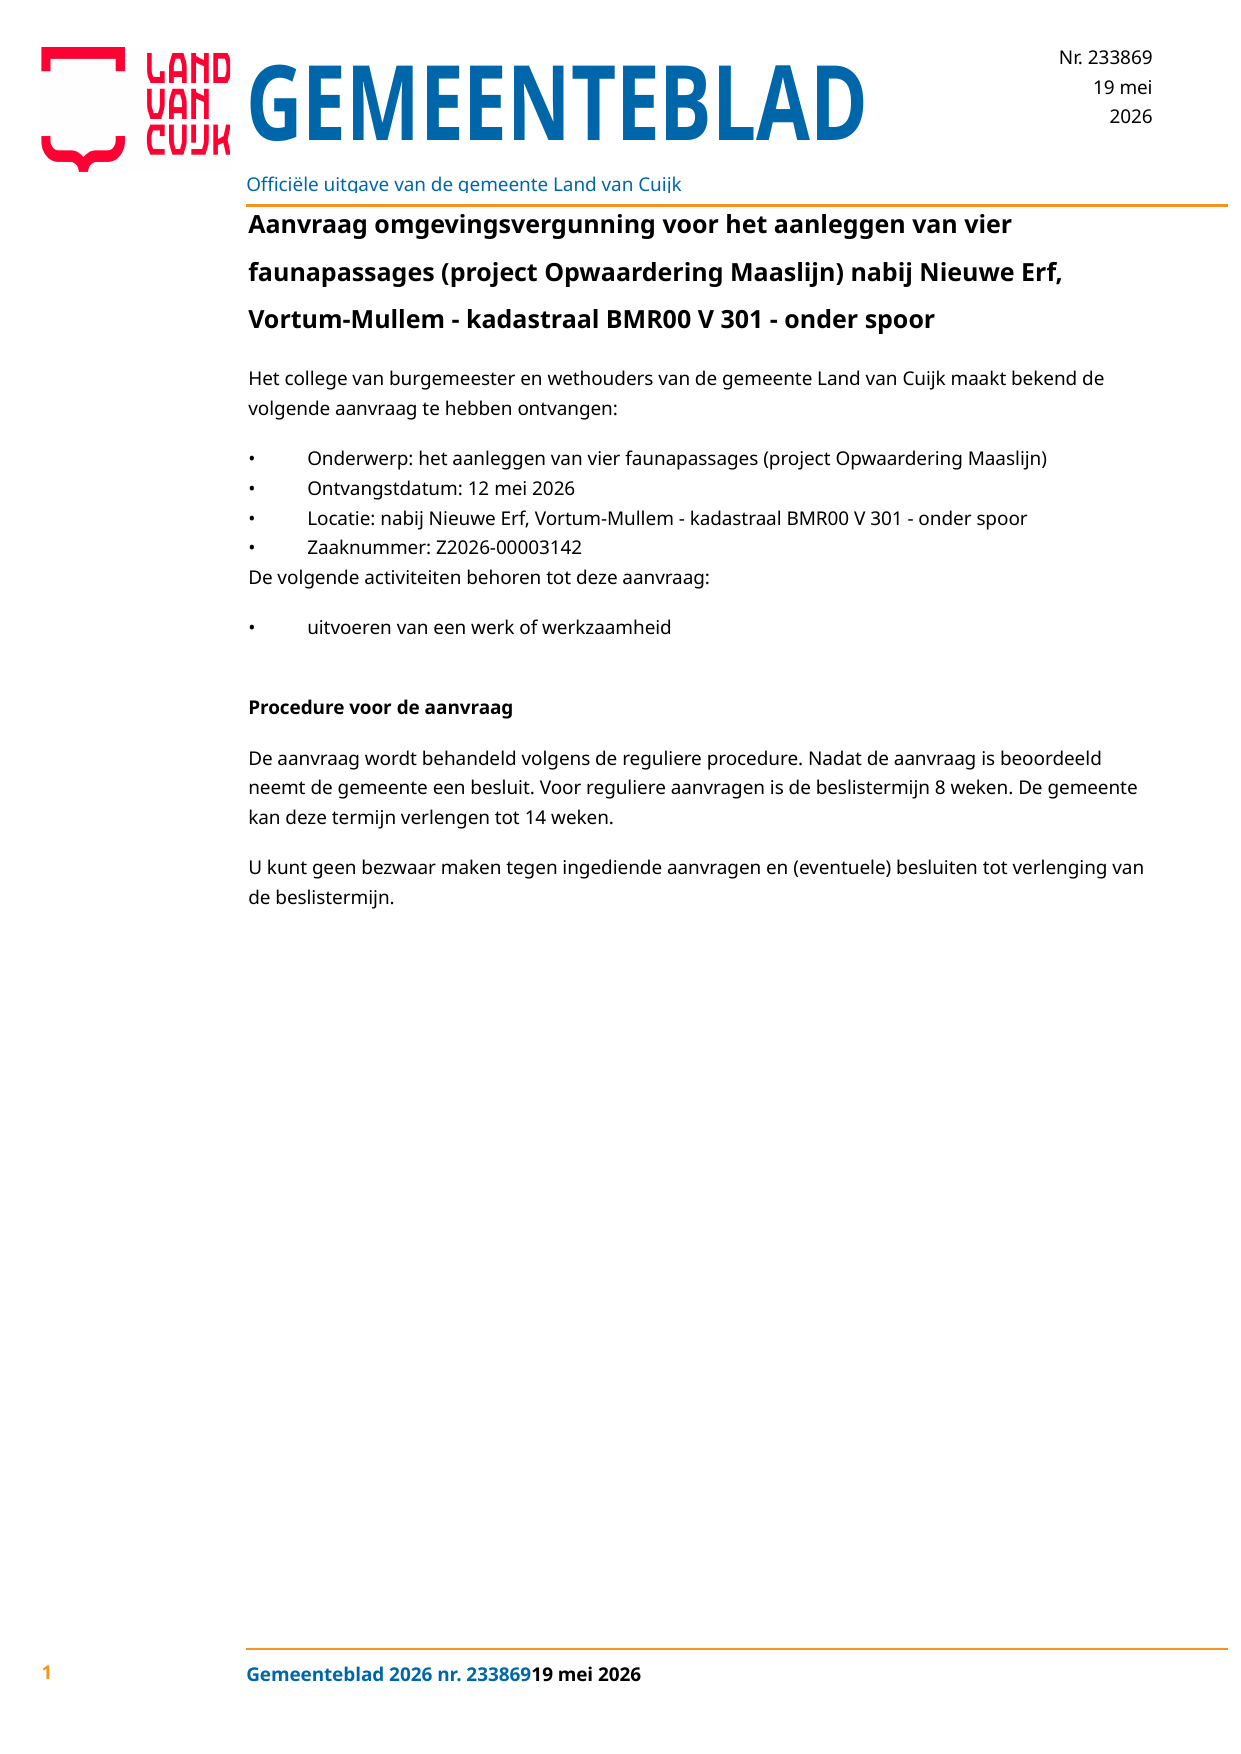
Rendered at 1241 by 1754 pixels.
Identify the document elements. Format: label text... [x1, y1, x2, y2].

picture [41, 47, 231, 172]
list Onderwerp: het aanleggen van vier faunapassages (project Opwaardering Maaslijn) [248, 446, 1152, 471]
text Procedure voor de aanvraag [248, 694, 1152, 720]
text De volgende activiteiten behoren tot deze aanvraag: [248, 564, 1152, 589]
list uitvoeren van een werk of werkzaamheid [248, 614, 1152, 640]
text Aanvraag omgevingsvergunning voor het aanleggen van vier faunapassages (project Opwaardering Maaslijn) nabij Nieuwe Erf, Vortum-Mullem - kadastraal BMR00 V 301 - onder spoor [248, 207, 1152, 336]
text Het college van burgemeester en wethouders van de gemeente Land van Cuijk maakt bekend de volgende aanvraag te hebben ontvangen: [248, 366, 1152, 421]
list Zaaknummer: Z2026-00003142 [248, 534, 1152, 560]
text De aanvraag wordt behandeld volgens de reguliere procedure. Nadat de aanvraag is beoordeeld neemt de gemeente een besluit. Voor reguliere aanvragen is de beslistermijn 8 weken. De gemeente kan deze termijn verlengen tot 14 weken. [248, 745, 1152, 829]
list Locatie: nabij Nieuwe Erf, Vortum-Mullem - kadastraal BMR00 V 301 - onder spoor [248, 505, 1152, 530]
text U kunt geen bezwaar maken tegen ingediende aanvragen en (eventuele) besluiten tot verlenging van de beslistermijn. [248, 854, 1152, 909]
list Ontvangstdatum: 12 mei 2026 [248, 475, 1152, 501]
